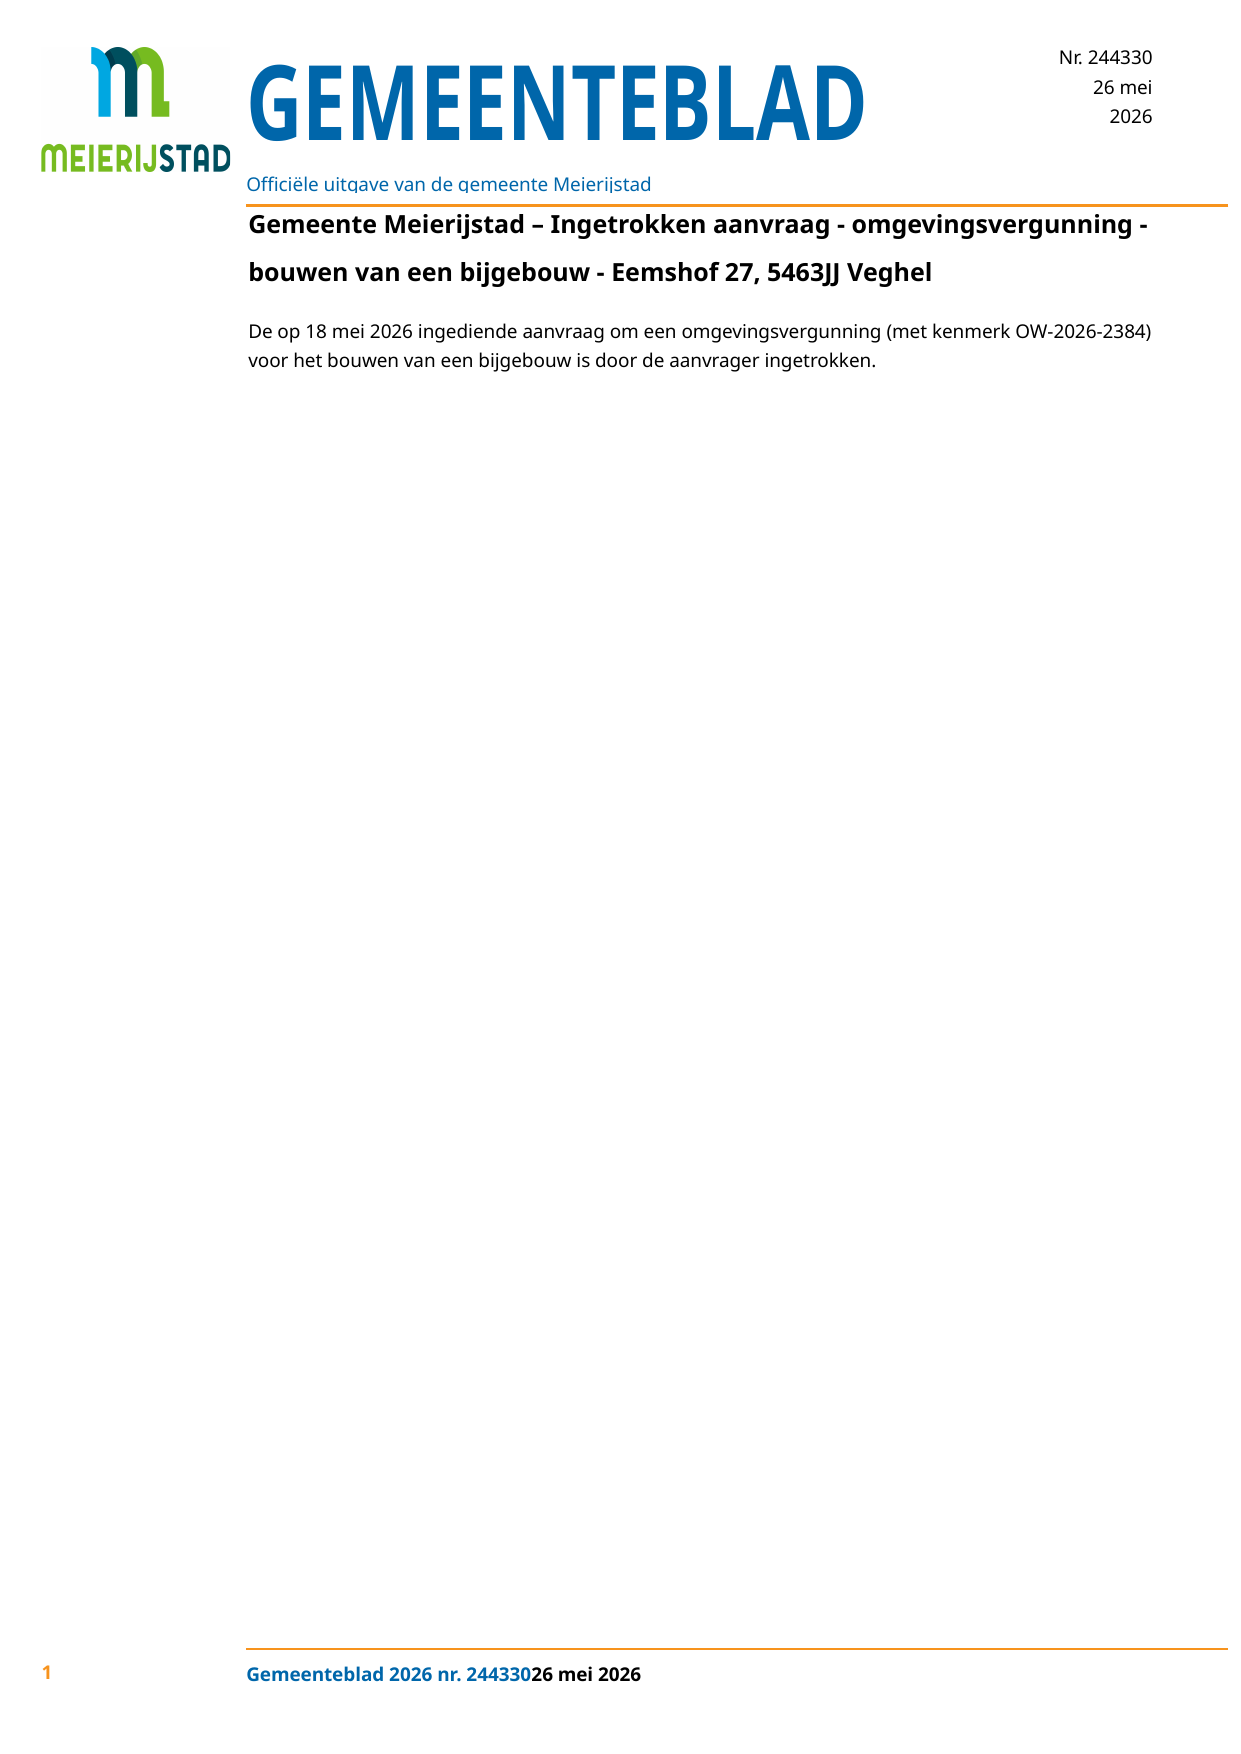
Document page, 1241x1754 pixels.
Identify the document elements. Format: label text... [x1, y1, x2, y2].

picture [41, 47, 231, 172]
text De op 18 mei 2026 ingediende aanvraag om een omgevingsvergunning (met kenmerk OW-2026-2384) voor het bouwen van een bijgebouw is door de aanvrager ingetrokken. [248, 318, 1152, 373]
text Gemeente Meierijstad – Ingetrokken aanvraag - omgevingsvergunning - bouwen van een bijgebouw - Eemshof 27, 5463JJ Veghel [248, 207, 1152, 288]
